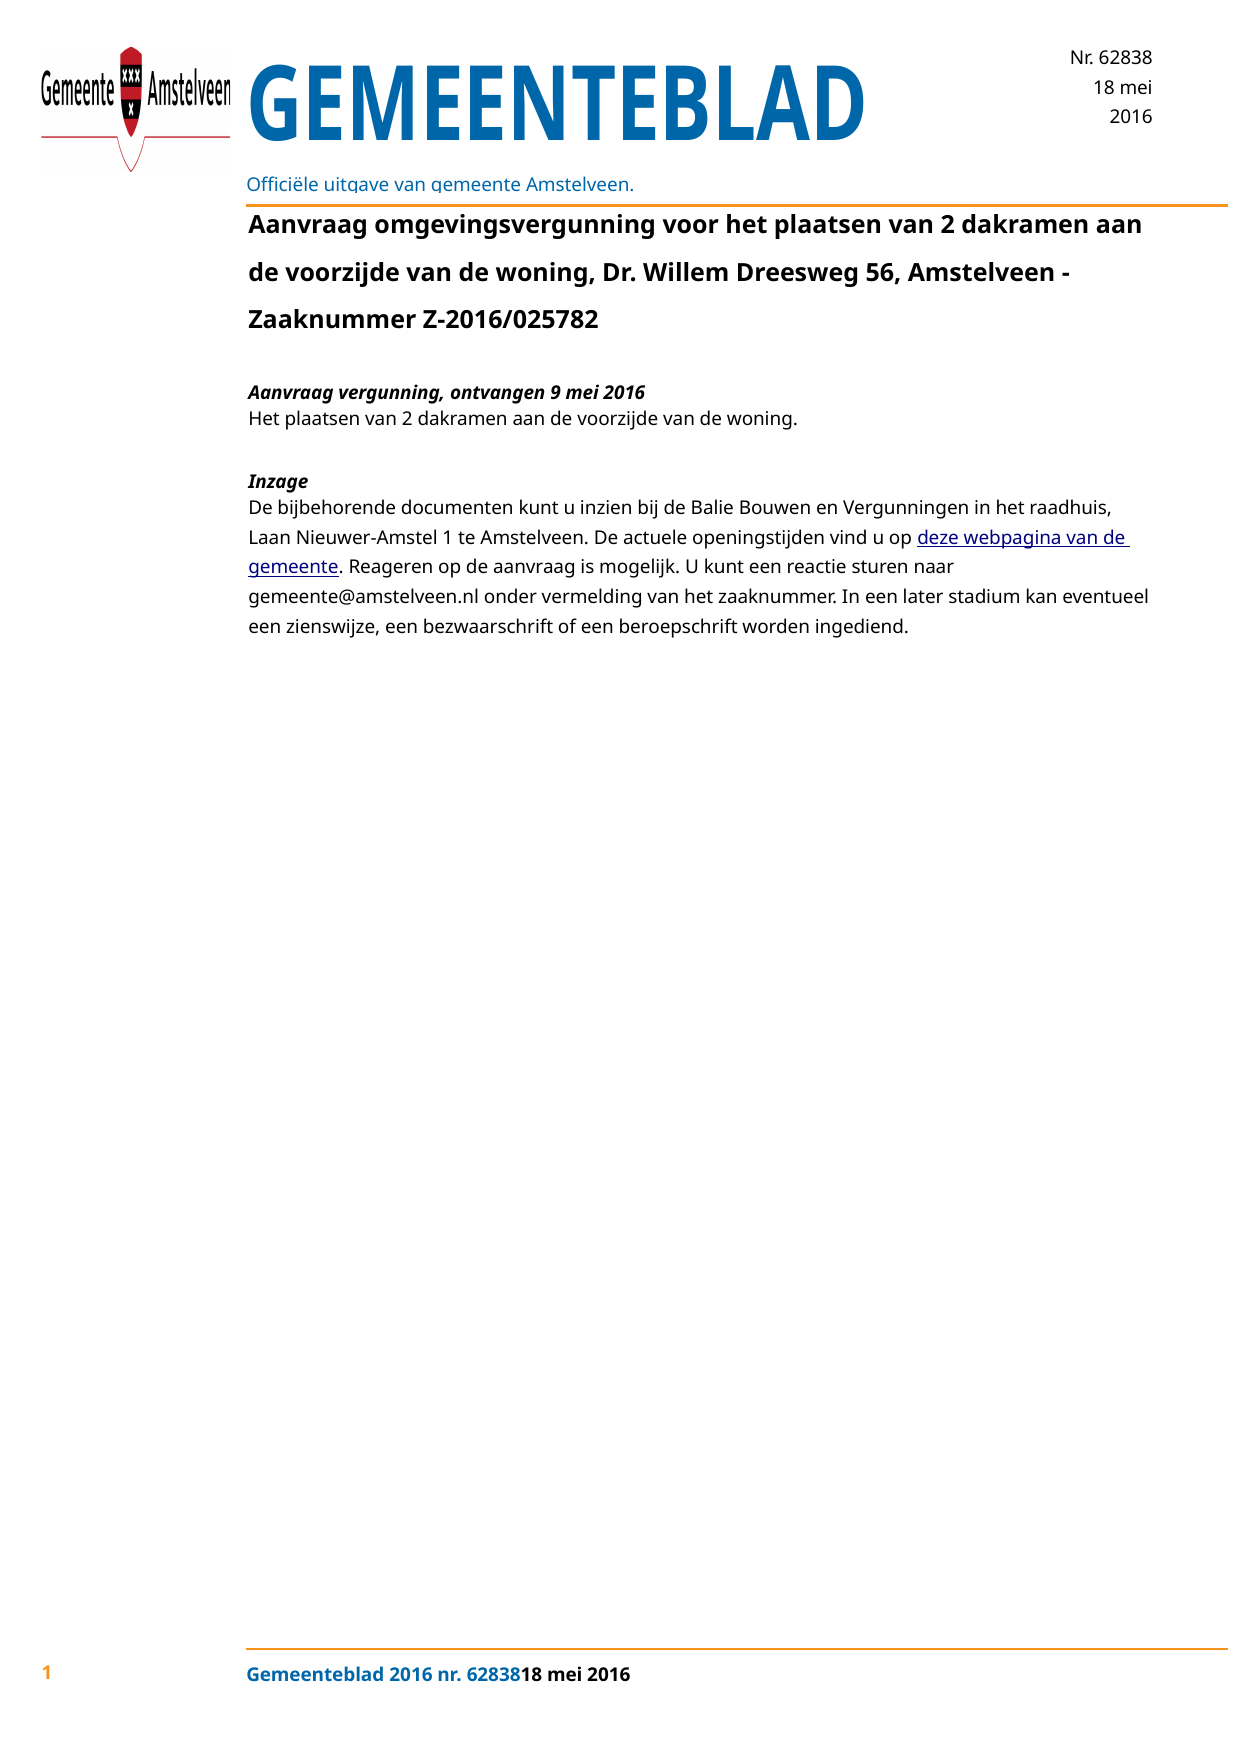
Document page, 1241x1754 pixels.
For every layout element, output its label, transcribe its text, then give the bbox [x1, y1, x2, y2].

text De bijbehorende documenten kunt u inzien bij de Balie Bouwen en Vergunningen in het raadhuis, Laan Nieuwer-Amstel 1 te Amstelveen. De actuele openingstijden vind u op deze webpagina van de gemeente. Reageren op de aanvraag is mogelijk. U kunt een reactie sturen naar gemeente@amstelveen.nl onder vermelding van het zaaknummer. In een later stadium kan eventueel een zienswijze, een bezwaarschrift of een beroepschrift worden ingediend. [248, 494, 1152, 638]
text Aanvraag vergunning, ontvangen 9 mei 2016 [248, 379, 1152, 405]
text Aanvraag omgevingsvergunning voor het plaatsen van 2 dakramen aan de voorzijde van de woning, Dr. Willem Dreesweg 56, Amstelveen - Zaaknummer Z-2016/025782 [248, 207, 1152, 336]
text Het plaatsen van 2 dakramen aan de voorzijde van de woning. [248, 405, 1152, 431]
picture [41, 47, 231, 172]
text Inzage [248, 469, 1152, 494]
